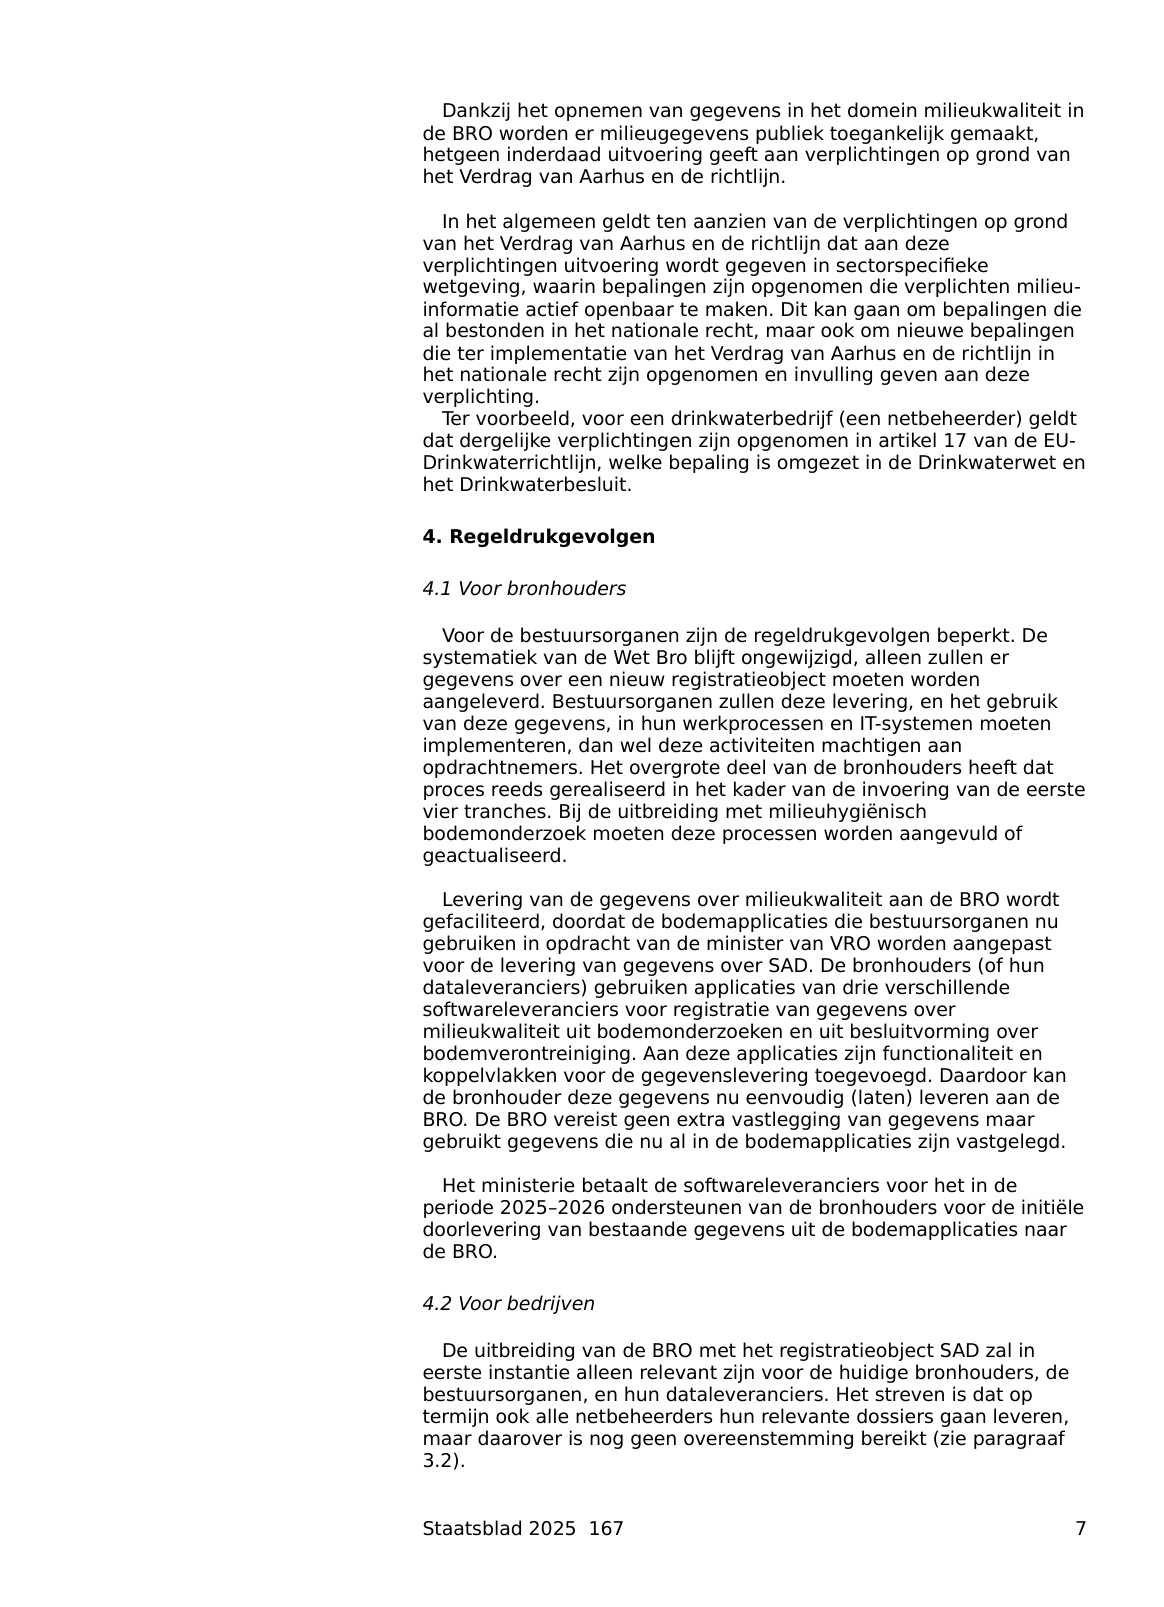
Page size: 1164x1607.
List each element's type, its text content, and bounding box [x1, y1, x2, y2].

text In het algemeen geldt ten aanzien van de verplichtingen op grond van het Verdrag van Aarhus en de richtlijn dat aan deze verplichtingen uitvoering wordt gegeven in sectorspecifieke wetgeving, waarin bepalingen zijn opgenomen die verplichten milieu-informatie actief openbaar te maken. Dit kan gaan om bepalingen die al bestonden in het nationale recht, maar ook om nieuwe bepalingen die ter implementatie van het Verdrag van Aarhus en de richtlijn in het nationale recht zijn opgenomen en invulling geven aan deze verplichting. [422, 211, 1087, 408]
text De uitbreiding van de BRO met het registratieobject SAD zal in eerste instantie alleen relevant zijn voor de huidige bronhouders, de bestuursorganen, en hun dataleveranciers. Het streven is dat op termijn ook alle netbeheerders hun relevante dossiers gaan leveren, maar daarover is nog geen overeenstemming bereikt (zie paragraaf 3.2). [422, 1340, 1087, 1472]
text Voor de bestuursorganen zijn de regeldrukgevolgen beperkt. De systematiek van de Wet Bro blijft ongewijzigd, alleen zullen er gegevens over een nieuw registratieobject moeten worden aangeleverd. Bestuursorganen zullen deze levering, en het gebruik van deze gegevens, in hun werkprocessen en IT-systemen moeten implementeren, dan wel deze activiteiten machtigen aan opdrachtnemers. Het overgrote deel van de bronhouders heeft dat proces reeds gerealiseerd in het kader van de invoering van de eerste vier tranches. Bij de uitbreiding met milieuhygiënisch bodemonderzoek moeten deze processen worden aangevuld of geactualiseerd. [422, 625, 1087, 867]
subtitle 4.1 Voor bronhouders [422, 578, 1087, 600]
subtitle 4. Regeldrukgevolgen [422, 526, 1087, 548]
text Ter voorbeeld, voor een drinkwaterbedrijf (een netbeheerder) geldt dat dergelijke verplichtingen zijn opgenomen in artikel 17 van de EU-Drinkwaterrichtlijn, welke bepaling is omgezet in de Drinkwaterwet en het Drinkwaterbesluit. [422, 408, 1087, 496]
subtitle 4.2 Voor bedrijven [422, 1293, 1087, 1315]
text Dankzij het opnemen van gegevens in het domein milieukwaliteit in de BRO worden er milieugegevens publiek toegankelijk gemaakt, hetgeen inderdaad uitvoering geeft aan verplichtingen op grond van het Verdrag van Aarhus en de richtlijn. [422, 100, 1087, 188]
text Levering van de gegevens over milieukwaliteit aan de BRO wordt gefaciliteerd, doordat de bodemapplicaties die bestuursorganen nu gebruiken in opdracht van de minister van VRO worden aangepast voor de levering van gegevens over SAD. De bronhouders (of hun dataleveranciers) gebruiken applicaties van drie verschillende softwareleveranciers voor registratie van gegevens over milieukwaliteit uit bodemonderzoeken en uit besluitvorming over bodemverontreiniging. Aan deze applicaties zijn functionaliteit en koppelvlakken voor de gegevenslevering toegevoegd. Daardoor kan de bronhouder deze gegevens nu eenvoudig (laten) leveren aan de BRO. De BRO vereist geen extra vastlegging van gegevens maar gebruikt gegevens die nu al in de bodemapplicaties zijn vastgelegd. [422, 889, 1087, 1153]
text Het ministerie betaalt de softwareleveranciers voor het in de periode 2025–2026 ondersteunen van de bronhouders voor de initiële doorlevering van bestaande gegevens uit de bodemapplicaties naar de BRO. [422, 1175, 1087, 1263]
